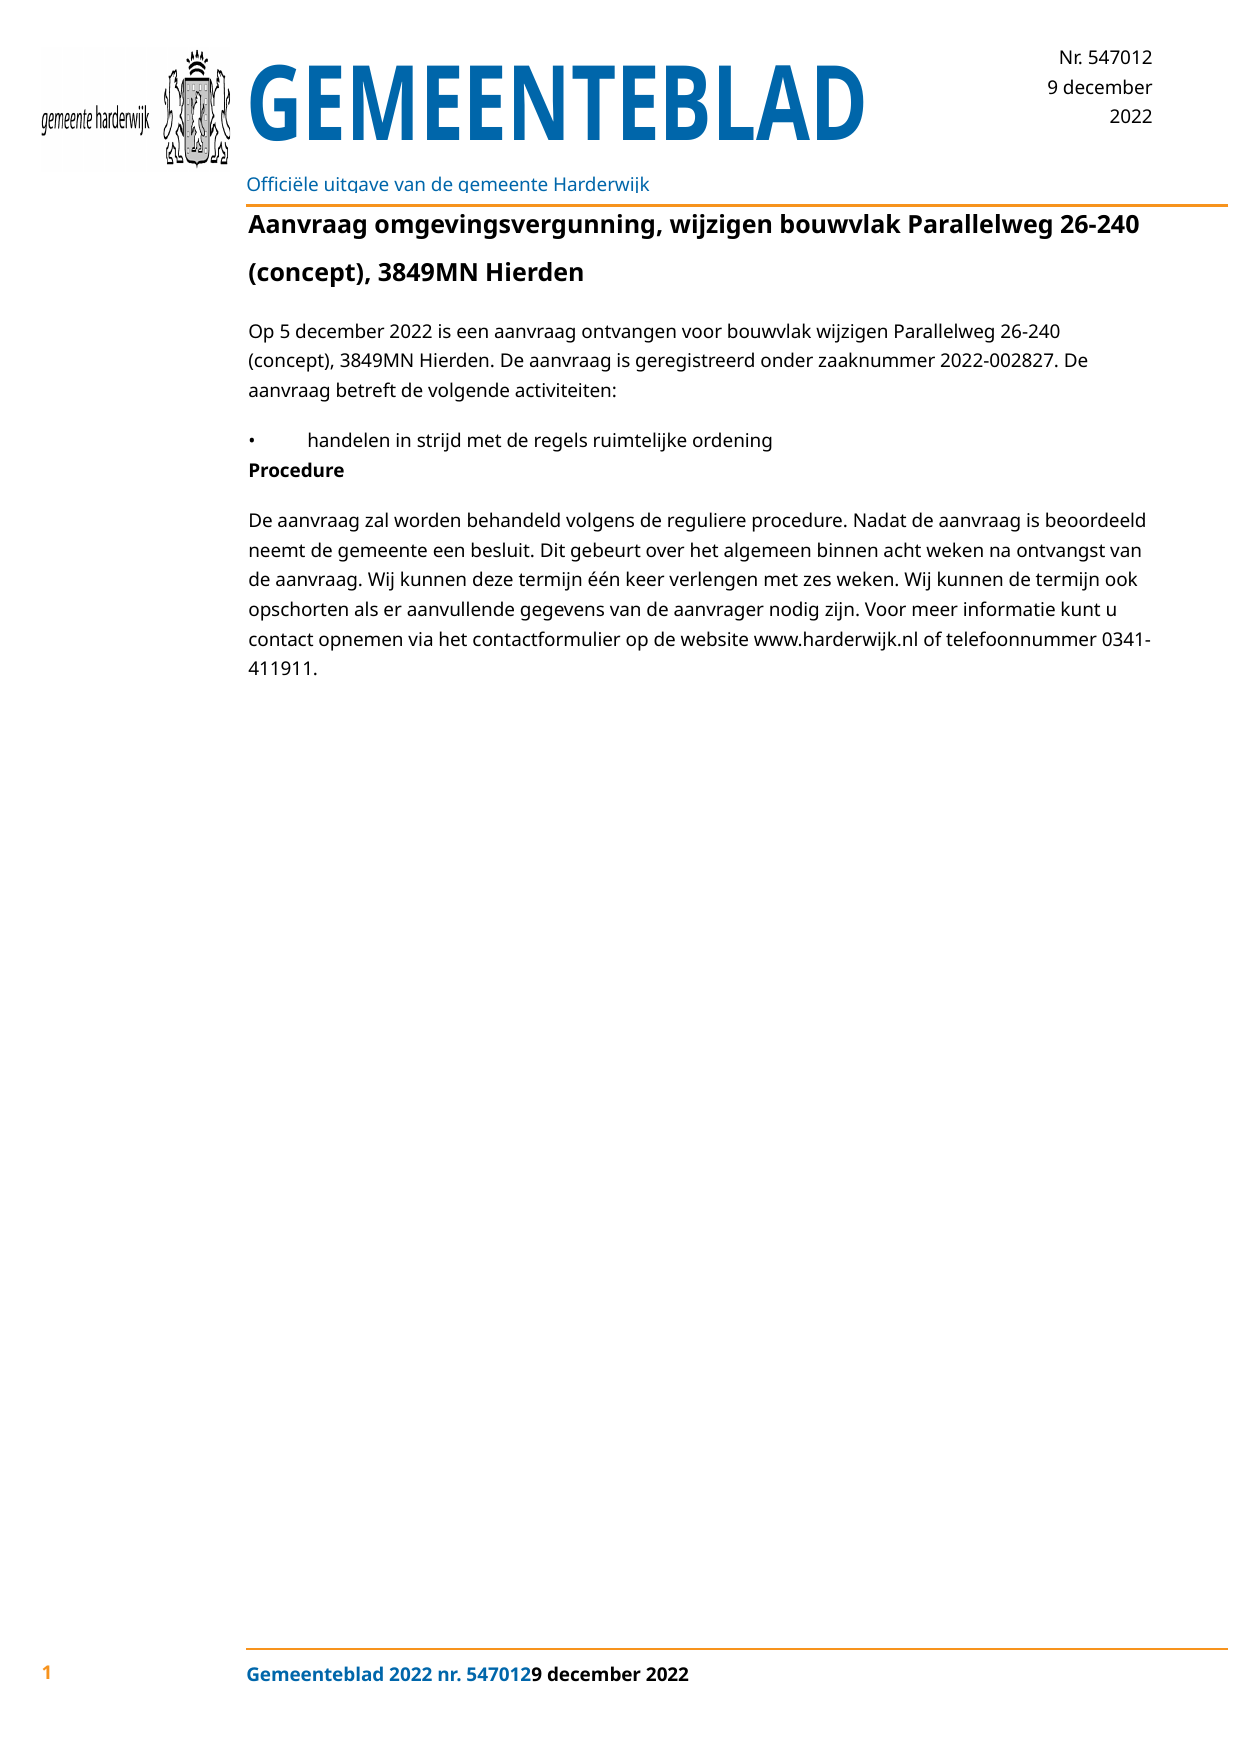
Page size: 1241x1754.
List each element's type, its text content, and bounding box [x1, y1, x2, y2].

text Procedure [248, 457, 1152, 483]
list handelen in strijd met de regels ruimtelijke ordening [248, 427, 1152, 453]
picture [41, 47, 231, 172]
text Op 5 december 2022 is een aanvraag ontvangen voor bouwvlak wijzigen Parallelweg 26-240 (concept), 3849MN Hierden. De aanvraag is geregistreerd onder zaaknummer 2022-002827. De aanvraag betreft de volgende activiteiten: [248, 318, 1152, 403]
text Aanvraag omgevingsvergunning, wijzigen bouwvlak Parallelweg 26-240 (concept), 3849MN Hierden [248, 207, 1152, 288]
text De aanvraag zal worden behandeld volgens de reguliere procedure. Nadat de aanvraag is beoordeeld neemt de gemeente een besluit. Dit gebeurt over het algemeen binnen acht weken na ontvangst van de aanvraag. Wij kunnen deze termijn één keer verlengen met zes weken. Wij kunnen de termijn ook opschorten als er aanvullende gegevens van de aanvrager nodig zijn. Voor meer informatie kunt u contact opnemen via het contactformulier op de website www.harderwijk.nl of telefoonnummer 0341-411911. [248, 507, 1152, 681]
